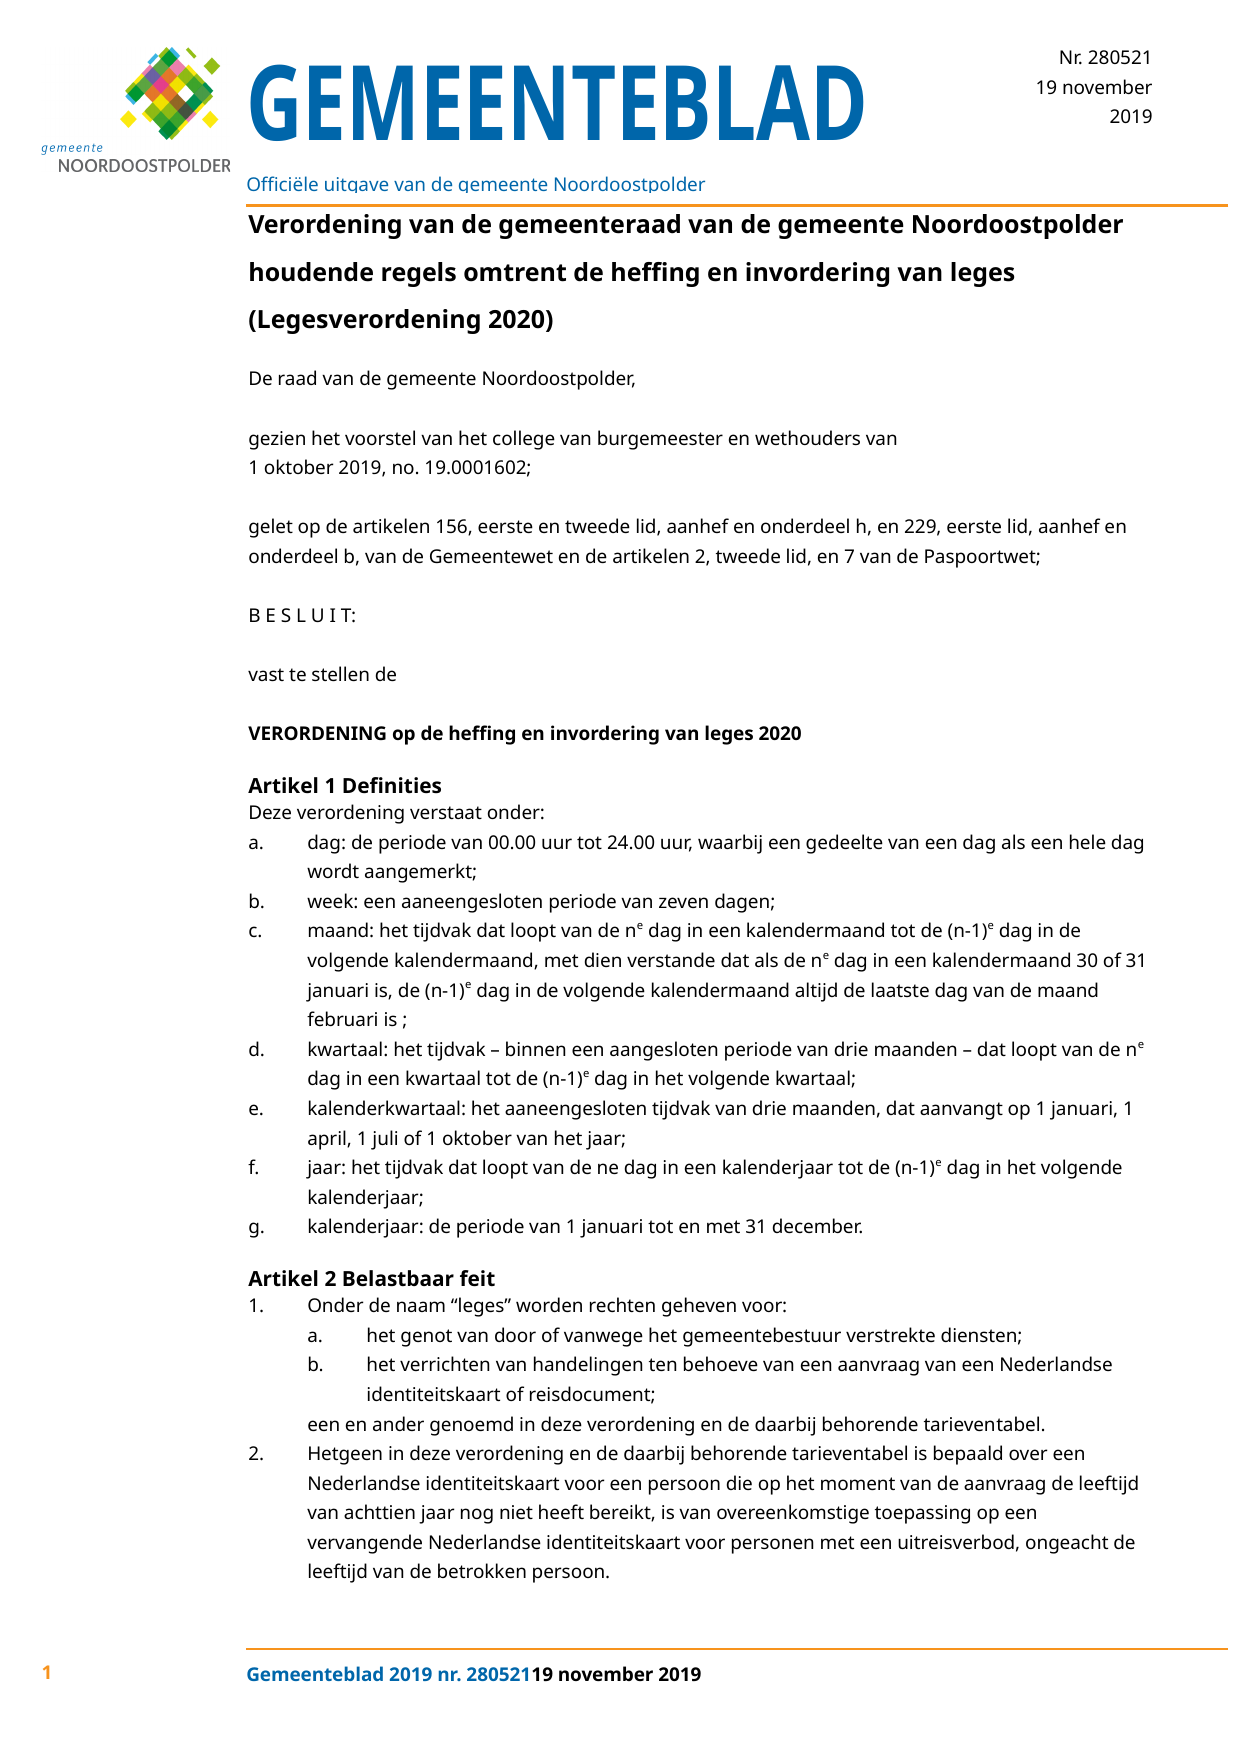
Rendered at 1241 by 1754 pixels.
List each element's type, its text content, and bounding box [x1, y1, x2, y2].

list kwartaal: het tijdvak – binnen een aangesloten periode van drie maanden – dat loopt van de ne dag in een kwartaal tot de (n-1)e dag in het volgende kwartaal; [248, 1036, 1152, 1091]
text Deze verordening verstaat onder: [248, 799, 1152, 825]
text vast te stellen de [248, 661, 1152, 687]
text Verordening van de gemeenteraad van de gemeente Noordoostpolder houdende regels omtrent de heffing en invordering van leges (Legesverordening 2020) [248, 207, 1152, 336]
text Artikel 1 Definities [248, 771, 1152, 799]
text 1 oktober 2019, no. 19.0001602; [248, 454, 1152, 480]
text VERORDENING op de heffing en invordering van leges 2020 [248, 721, 1152, 746]
list jaar: het tijdvak dat loopt van de ne dag in een kalenderjaar tot de (n-1)e dag in het volgende kalenderjaar; [248, 1154, 1152, 1210]
list week: een aaneengesloten periode van zeven dagen; [248, 888, 1152, 914]
picture [41, 47, 231, 172]
text Artikel 2 Belastbaar feit [248, 1264, 1152, 1292]
list Onder de naam “leges” worden rechten geheven voor: [248, 1292, 1152, 1318]
list het genot van door of vanwege het gemeentebestuur verstrekte diensten; [307, 1322, 1152, 1348]
text gezien het voorstel van het college van burgemeester en wethouders van [248, 425, 1152, 450]
list kalenderjaar: de periode van 1 januari tot en met 31 december. [248, 1213, 1152, 1239]
text gelet op de artikelen 156, eerste en tweede lid, aanhef en onderdeel h, en 229, eerste lid, aanhef en onderdeel b, van de Gemeentewet en de artikelen 2, tweede lid, en 7 van de Paspoortwet; [248, 513, 1152, 569]
list maand: het tijdvak dat loopt van de ne dag in een kalendermaand tot de (n-1)e dag in de volgende kalendermaand, met dien verstande dat als de ne dag in een kalendermaand 30 of 31 januari is, de (n-1)e dag in de volgende kalendermaand altijd de laatste dag van de maand februari is ; [248, 918, 1152, 1032]
list het verrichten van handelingen ten behoeve van een aanvraag van een Nederlandse identiteitskaart of reisdocument; [307, 1352, 1152, 1407]
text B E S L U I T: [248, 602, 1152, 628]
list Hetgeen in deze verordening en de daarbij behorende tarieventabel is bepaald over een Nederlandse identiteitskaart voor een persoon die op het moment van de aanvraag de leeftijd van achttien jaar nog niet heeft bereikt, is van overeenkomstige toepassing op een vervangende Nederlandse identiteitskaart voor personen met een uitreisverbod, ongeacht de leeftijd van de betrokken persoon. [248, 1440, 1152, 1584]
list een en ander genoemd in deze verordening en de daarbij behorende tarieven­tabel. [248, 1411, 1152, 1436]
list dag: de periode van 00.00 uur tot 24.00 uur, waarbij een gedeelte van een dag als een hele dag wordt aangemerkt; [248, 829, 1152, 884]
text De raad van de gemeente Noordoostpolder, [248, 366, 1152, 391]
list kalenderkwartaal: het aaneengesloten tijdvak van drie maanden, dat aanvangt op 1 januari, 1 april, 1 juli of 1 oktober van het jaar; [248, 1095, 1152, 1151]
